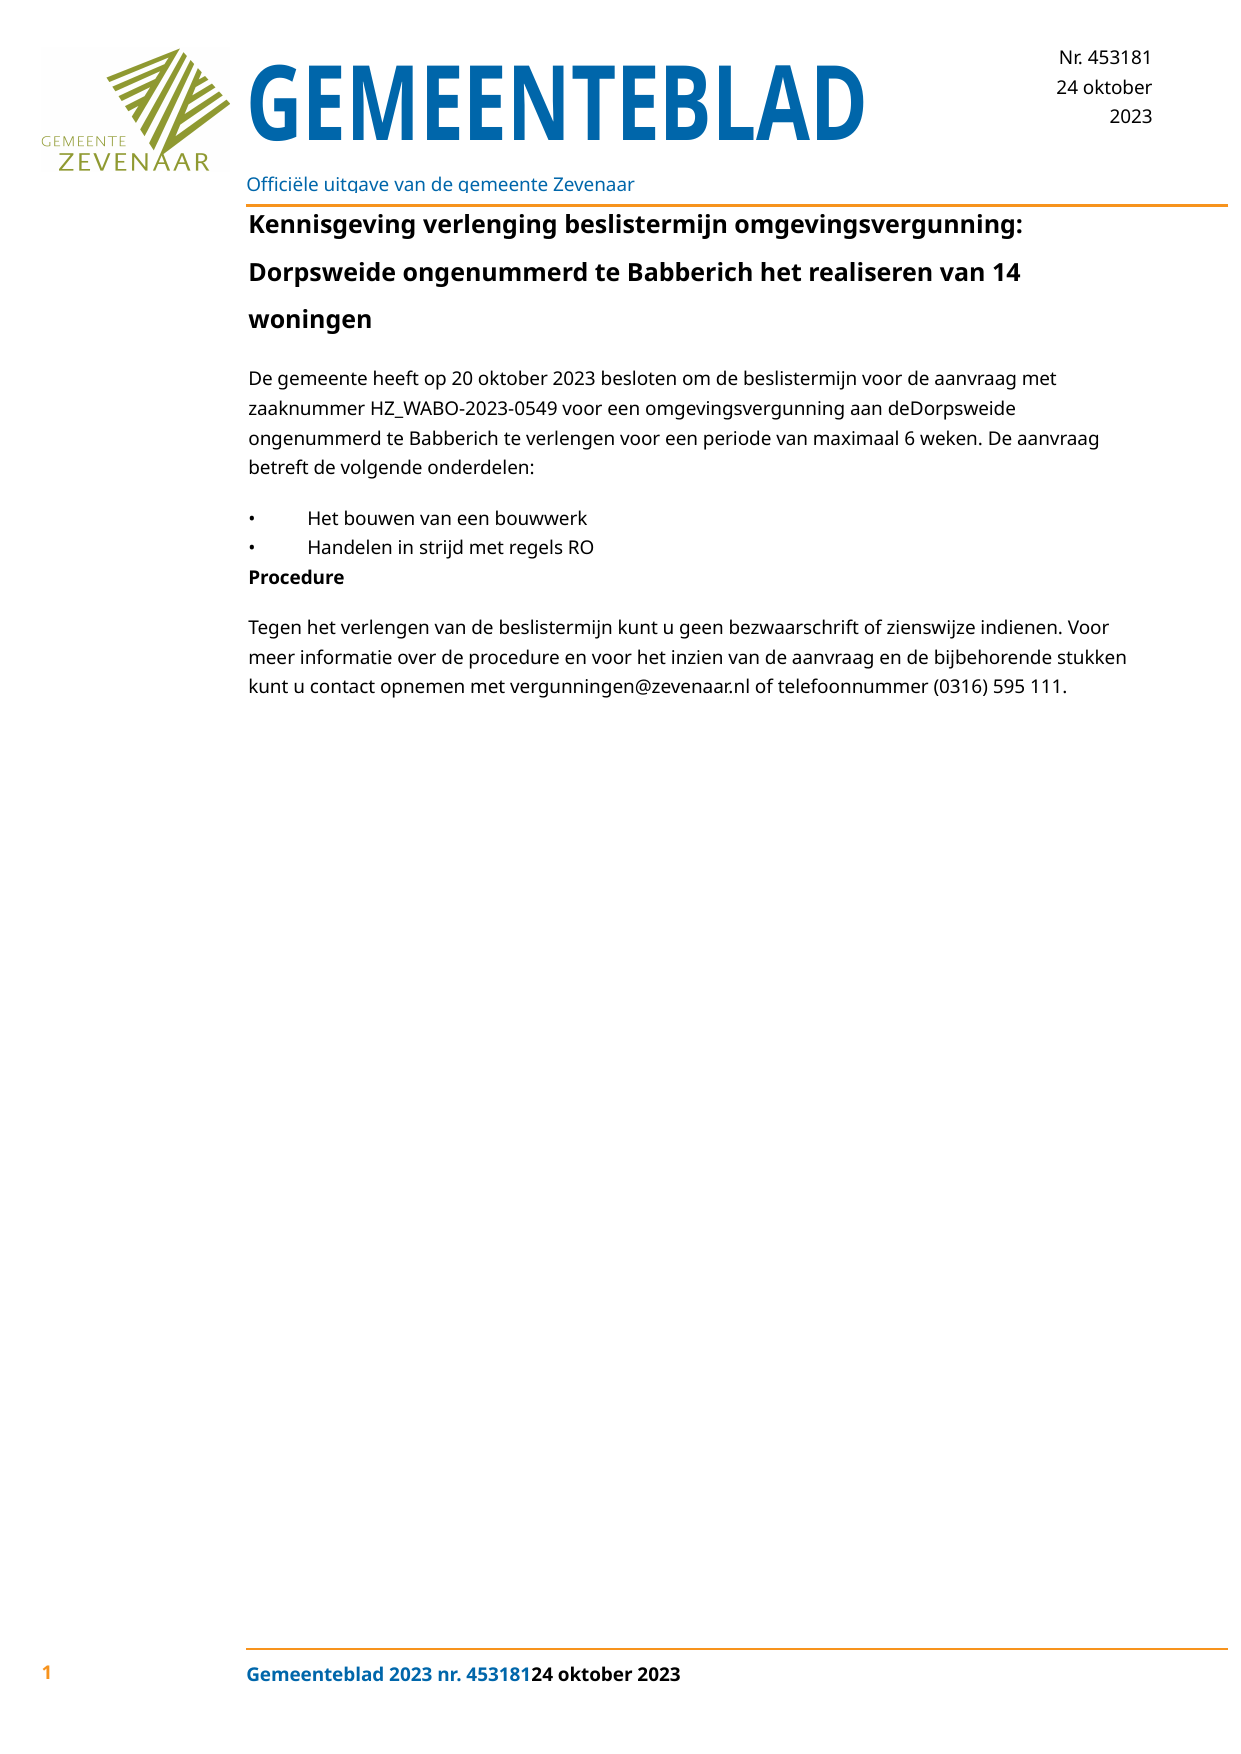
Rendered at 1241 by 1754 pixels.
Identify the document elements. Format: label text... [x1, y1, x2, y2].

text Tegen het verlengen van de beslistermijn kunt u geen bezwaarschrift of zienswijze indienen. Voor meer informatie over de procedure en voor het inzien van de aanvraag en de bijbehorende stukken kunt u contact opnemen met vergunningen@zevenaar.nl of telefoonnummer (0316) 595 111. [248, 614, 1152, 699]
list Het bouwen van een bouwwerk [248, 505, 1152, 530]
picture [41, 47, 231, 172]
text De gemeente heeft op 20 oktober 2023 besloten om de beslistermijn voor de aanvraag met zaaknummer HZ_WABO-2023-0549 voor een omgevingsvergunning aan deDorpsweide ongenummerd te Babberich te verlengen voor een periode van maximaal 6 weken. De aanvraag betreft de volgende onderdelen: [248, 366, 1152, 480]
text Kennisgeving verlenging beslistermijn omgevingsvergunning: Dorpsweide ongenummerd te Babberich het realiseren van 14 woningen [248, 207, 1152, 336]
list Handelen in strijd met regels RO [248, 534, 1152, 560]
text Procedure [248, 564, 1152, 589]
